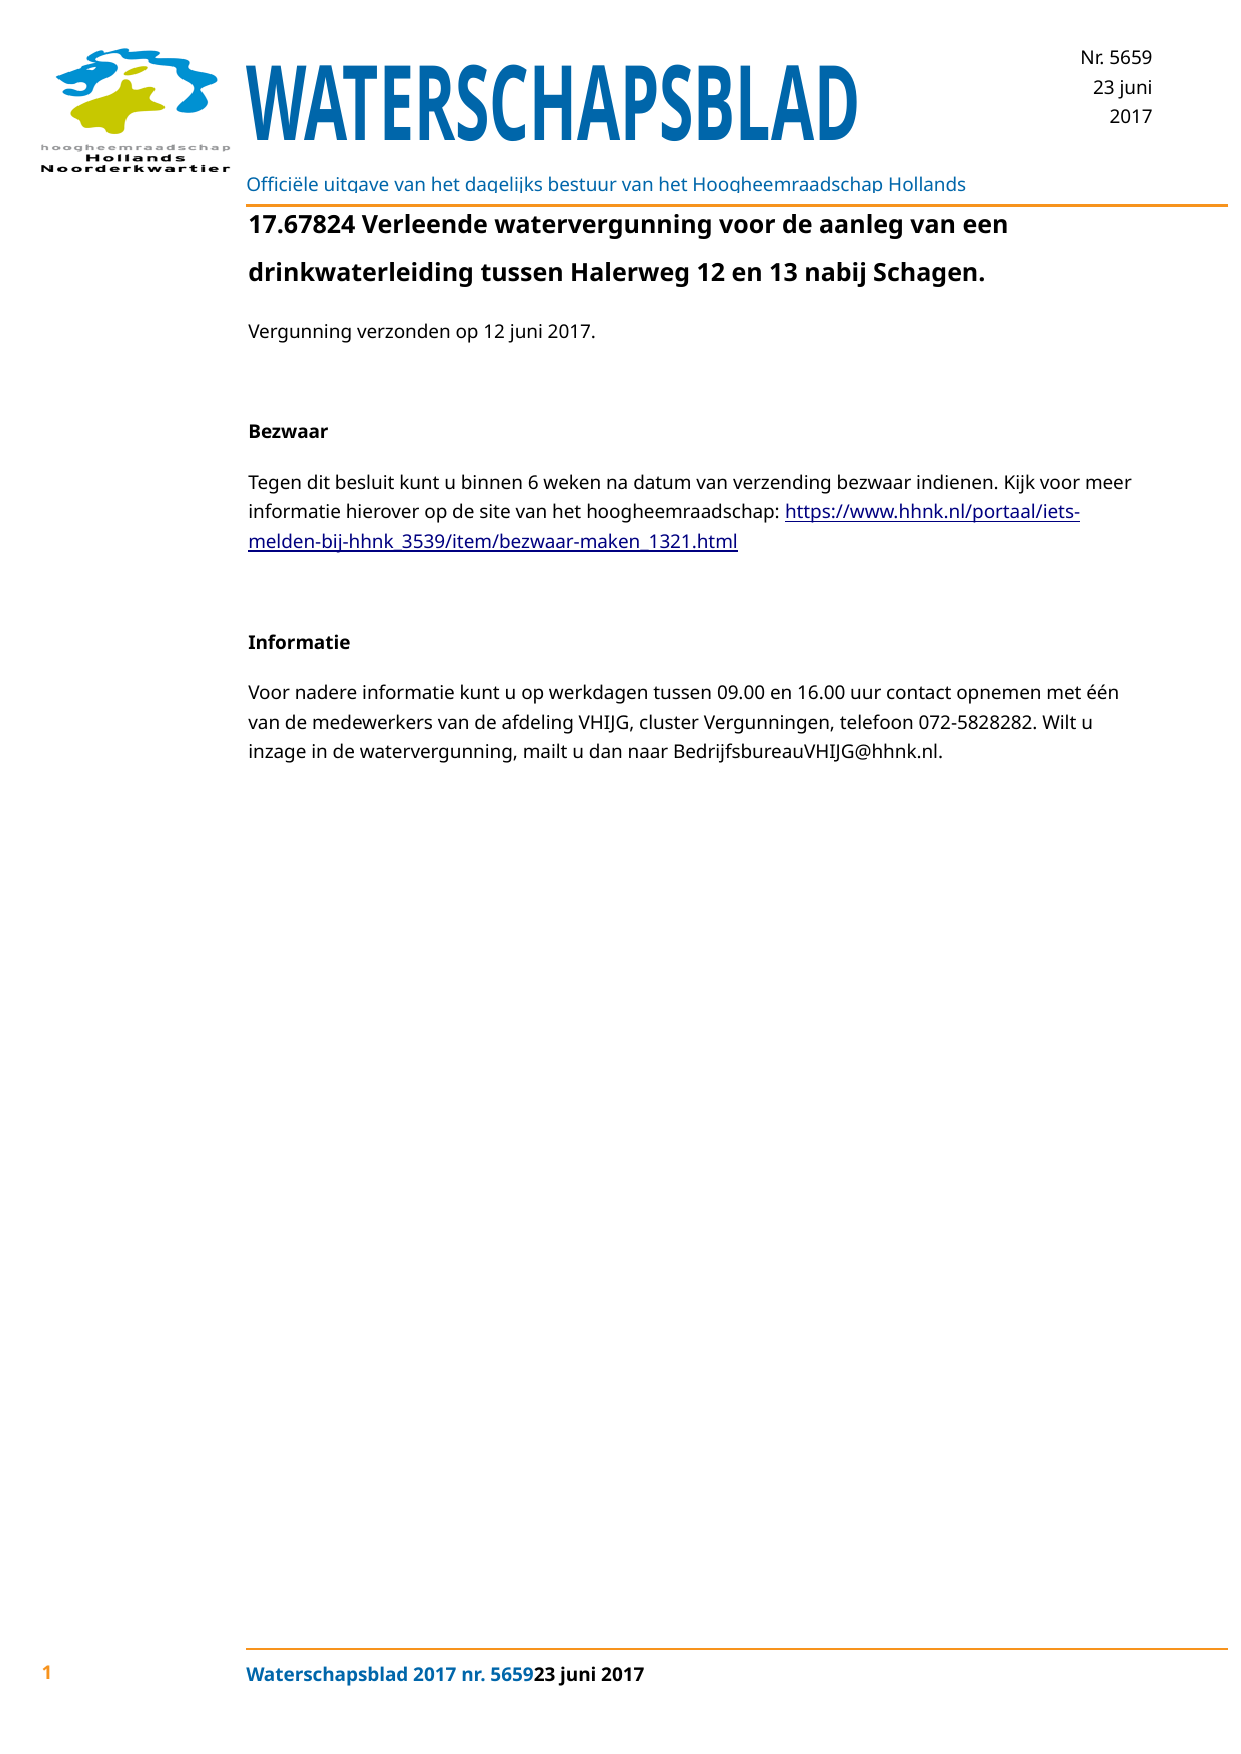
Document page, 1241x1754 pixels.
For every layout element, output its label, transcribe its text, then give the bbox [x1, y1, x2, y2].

text 17.67824 Verleende watervergunning voor de aanleg van een drinkwaterleiding tussen Halerweg 12 en 13 nabij Schagen. [248, 207, 1152, 288]
text Tegen dit besluit kunt u binnen 6 weken na datum van verzending bezwaar indienen. Kijk voor meer informatie hierover op de site van het hoogheemraadschap: https://www.hhnk.nl/portaal/iets-melden-bij-hhnk_3539/item/bezwaar-maken_1321.html [248, 469, 1152, 554]
text Voor nadere informatie kunt u op werkdagen tussen 09.00 en 16.00 uur contact opnemen met één van de medewerkers van de afdeling VHIJG, cluster Vergunningen, telefoon 072-5828282. Wilt u inzage in de watervergunning, mailt u dan naar BedrijfsbureauVHIJG@hhnk.nl. [248, 679, 1152, 764]
picture [41, 47, 231, 172]
text Bezwaar [248, 419, 1152, 444]
text Informatie [248, 629, 1152, 655]
text Vergunning verzonden op 12 juni 2017. [248, 318, 1152, 344]
